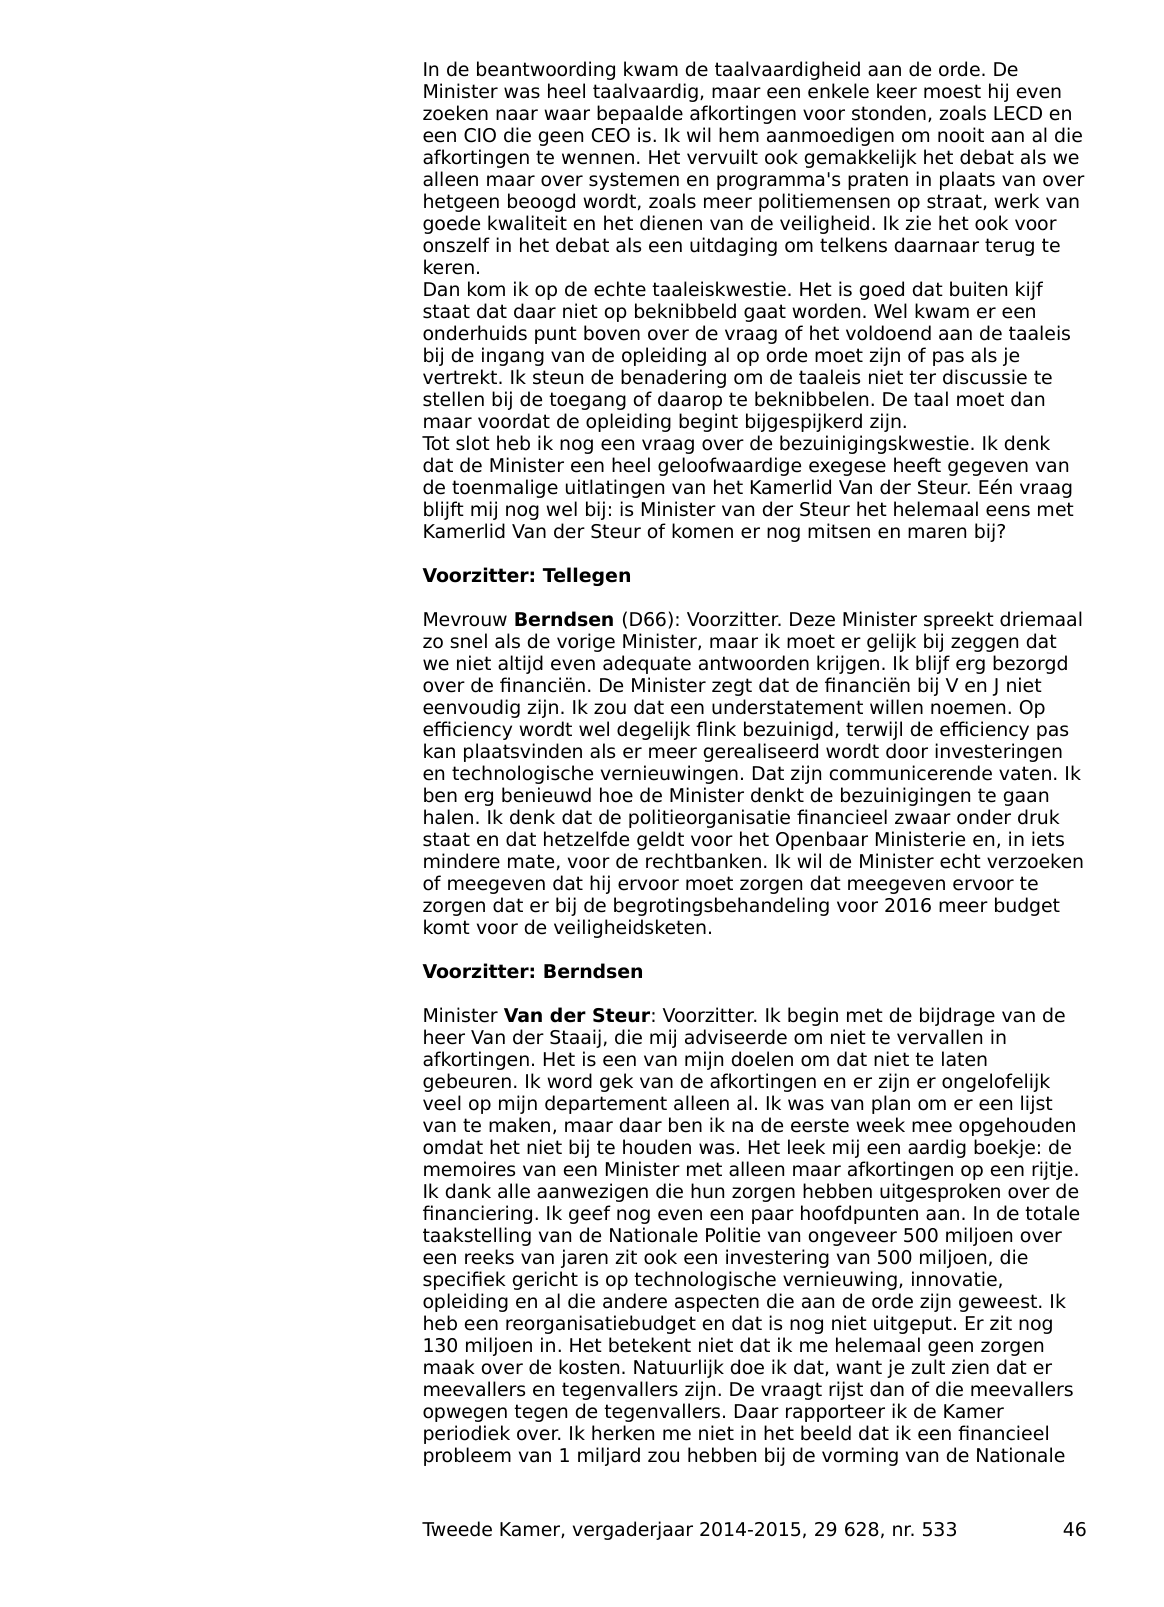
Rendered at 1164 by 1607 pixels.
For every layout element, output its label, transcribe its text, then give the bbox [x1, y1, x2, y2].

text Mevrouw Berndsen (D66): Voorzitter. Deze Minister spreekt driemaal zo snel als de vorige Minister, maar ik moet er gelijk bij zeggen dat we niet altijd even adequate antwoorden krijgen. Ik blijf erg bezorgd over de financiën. De Minister zegt dat de financiën bij V en J niet eenvoudig zijn. Ik zou dat een understatement willen noemen. Op efficiency wordt wel degelijk flink bezuinigd, terwijl de efficiency pas kan plaatsvinden als er meer gerealiseerd wordt door investeringen en technologische vernieuwingen. Dat zijn communicerende vaten. Ik ben erg benieuwd hoe de Minister denkt de bezuinigingen te gaan halen. Ik denk dat de politieorganisatie financieel zwaar onder druk staat en dat hetzelfde geldt voor het Openbaar Ministerie en, in iets mindere mate, voor de rechtbanken. Ik wil de Minister echt verzoeken of meegeven dat hij ervoor moet zorgen dat meegeven ervoor te zorgen dat er bij de begrotingsbehandeling voor 2016 meer budget komt voor de veiligheidsketen. [422, 609, 1087, 939]
text Minister Van der Steur: Voorzitter. Ik begin met de bijdrage van de heer Van der Staaij, die mij adviseerde om niet te vervallen in afkortingen. Het is een van mijn doelen om dat niet te laten gebeuren. Ik word gek van de afkortingen en er zijn er ongelofelijk veel op mijn departement alleen al. Ik was van plan om er een lijst van te maken, maar daar ben ik na de eerste week mee opgehouden omdat het niet bij te houden was. Het leek mij een aardig boekje: de memoires van een Minister met alleen maar afkortingen op een rijtje. [422, 1005, 1087, 1181]
subtitle Voorzitter: Tellegen [422, 565, 1087, 587]
text Dan kom ik op de echte taaleiskwestie. Het is goed dat buiten kijf staat dat daar niet op beknibbeld gaat worden. Wel kwam er een onderhuids punt boven over de vraag of het voldoend aan de taaleis bij de ingang van de opleiding al op orde moet zijn of pas als je vertrekt. Ik steun de benadering om de taaleis niet ter discussie te stellen bij de toegang of daarop te beknibbelen. De taal moet dan maar voordat de opleiding begint bijgespijkerd zijn. [422, 279, 1087, 433]
subtitle Voorzitter: Berndsen [422, 961, 1087, 983]
text Ik dank alle aanwezigen die hun zorgen hebben uitgesproken over de financiering. Ik geef nog even een paar hoofdpunten aan. In de totale taakstelling van de Nationale Politie van ongeveer 500 miljoen over een reeks van jaren zit ook een investering van 500 miljoen, die specifiek gericht is op technologische vernieuwing, innovatie, opleiding en al die andere aspecten die aan de orde zijn geweest. Ik heb een reorganisatiebudget en dat is nog niet uitgeput. Er zit nog 130 miljoen in. Het betekent niet dat ik me helemaal geen zorgen maak over de kosten. Natuurlijk doe ik dat, want je zult zien dat er meevallers en tegenvallers zijn. De vraagt rijst dan of die meevallers opwegen tegen de tegenvallers. Daar rapporteer ik de Kamer periodiek over. Ik herken me niet in het beeld dat ik een financieel probleem van 1 miljard zou hebben bij de vorming van de Nationale [422, 1181, 1087, 1467]
text Tot slot heb ik nog een vraag over de bezuinigingskwestie. Ik denk dat de Minister een heel geloofwaardige exegese heeft gegeven van de toenmalige uitlatingen van het Kamerlid Van der Steur. Eén vraag blijft mij nog wel bij: is Minister van der Steur het helemaal eens met Kamerlid Van der Steur of komen er nog mitsen en maren bij? [422, 433, 1087, 543]
text In de beantwoording kwam de taalvaardigheid aan de orde. De Minister was heel taalvaardig, maar een enkele keer moest hij even zoeken naar waar bepaalde afkortingen voor stonden, zoals LECD en een CIO die geen CEO is. Ik wil hem aanmoedigen om nooit aan al die afkortingen te wennen. Het vervuilt ook gemakkelijk het debat als we alleen maar over systemen en programma's praten in plaats van over hetgeen beoogd wordt, zoals meer politiemensen op straat, werk van goede kwaliteit en het dienen van de veiligheid. Ik zie het ook voor onszelf in het debat als een uitdaging om telkens daarnaar terug te keren. [422, 59, 1087, 279]
